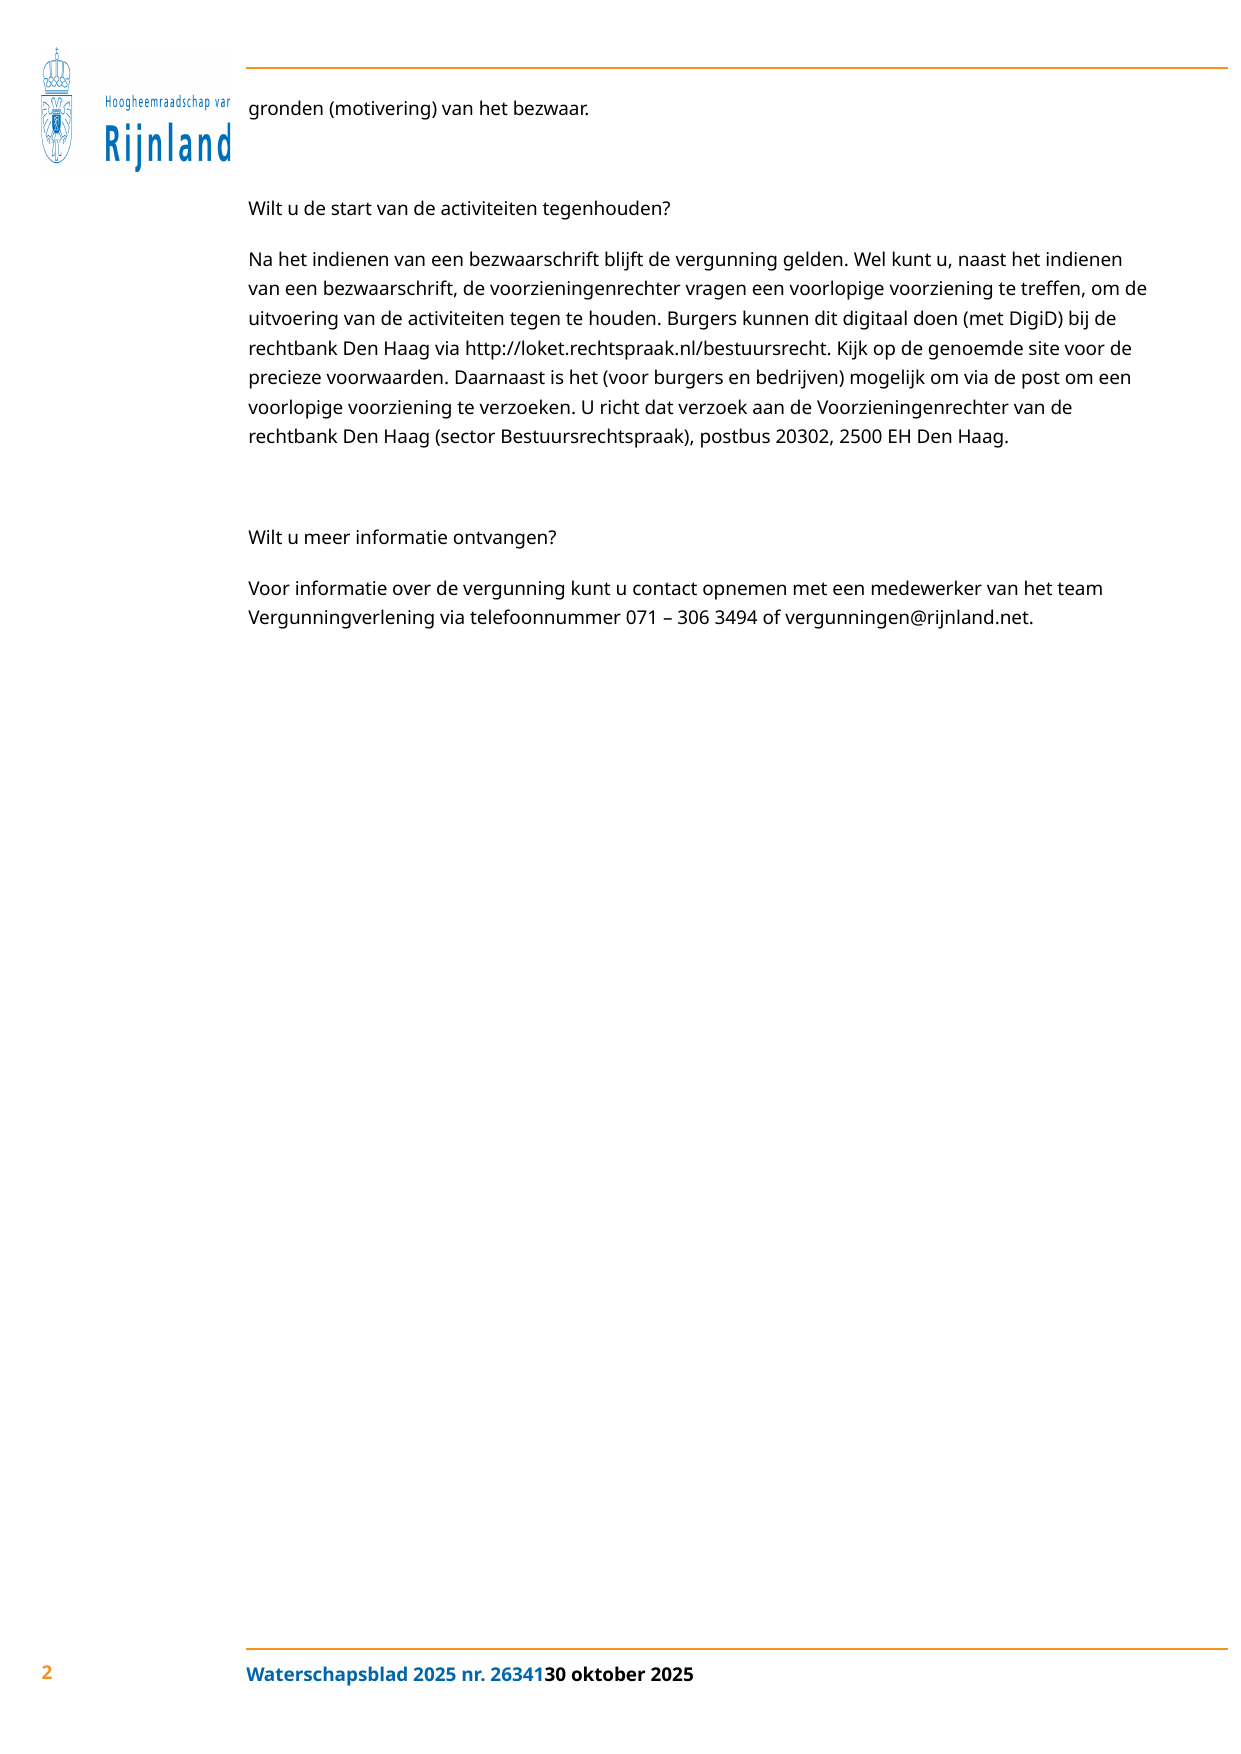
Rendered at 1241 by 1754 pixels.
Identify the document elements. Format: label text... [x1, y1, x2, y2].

text Wilt u de start van de activiteiten tegenhouden? [248, 196, 1152, 221]
text gronden (motivering) van het bezwaar. [248, 95, 1152, 121]
text Wilt u meer informatie ontvangen? [248, 524, 1152, 550]
text Voor informatie over de vergunning kunt u contact opnemen met een medewerker van het team Vergunningverlening via telefoonnummer 071 – 306 3494 of vergunningen@rijnland.net. [248, 575, 1152, 630]
picture [41, 47, 231, 172]
text Na het indienen van een bezwaarschrift blijft de vergunning gelden. Wel kunt u, naast het indienen van een bezwaarschrift, de voorzieningenrechter vragen een voorlopige voorziening te treffen, om de uitvoering van de activiteiten tegen te houden. Burgers kunnen dit digitaal doen (met DigiD) bij de rechtbank Den Haag via http://loket.rechtspraak.nl/bestuursrecht. Kijk op de genoemde site voor de precieze voorwaarden. Daarnaast is het (voor burgers en bedrijven) mogelijk om via de post om een voorlopige voorziening te verzoeken. U richt dat verzoek aan de Voorzieningenrechter van de rechtbank Den Haag (sector Bestuursrechtspraak), postbus 20302, 2500 EH Den Haag. [248, 246, 1152, 449]
